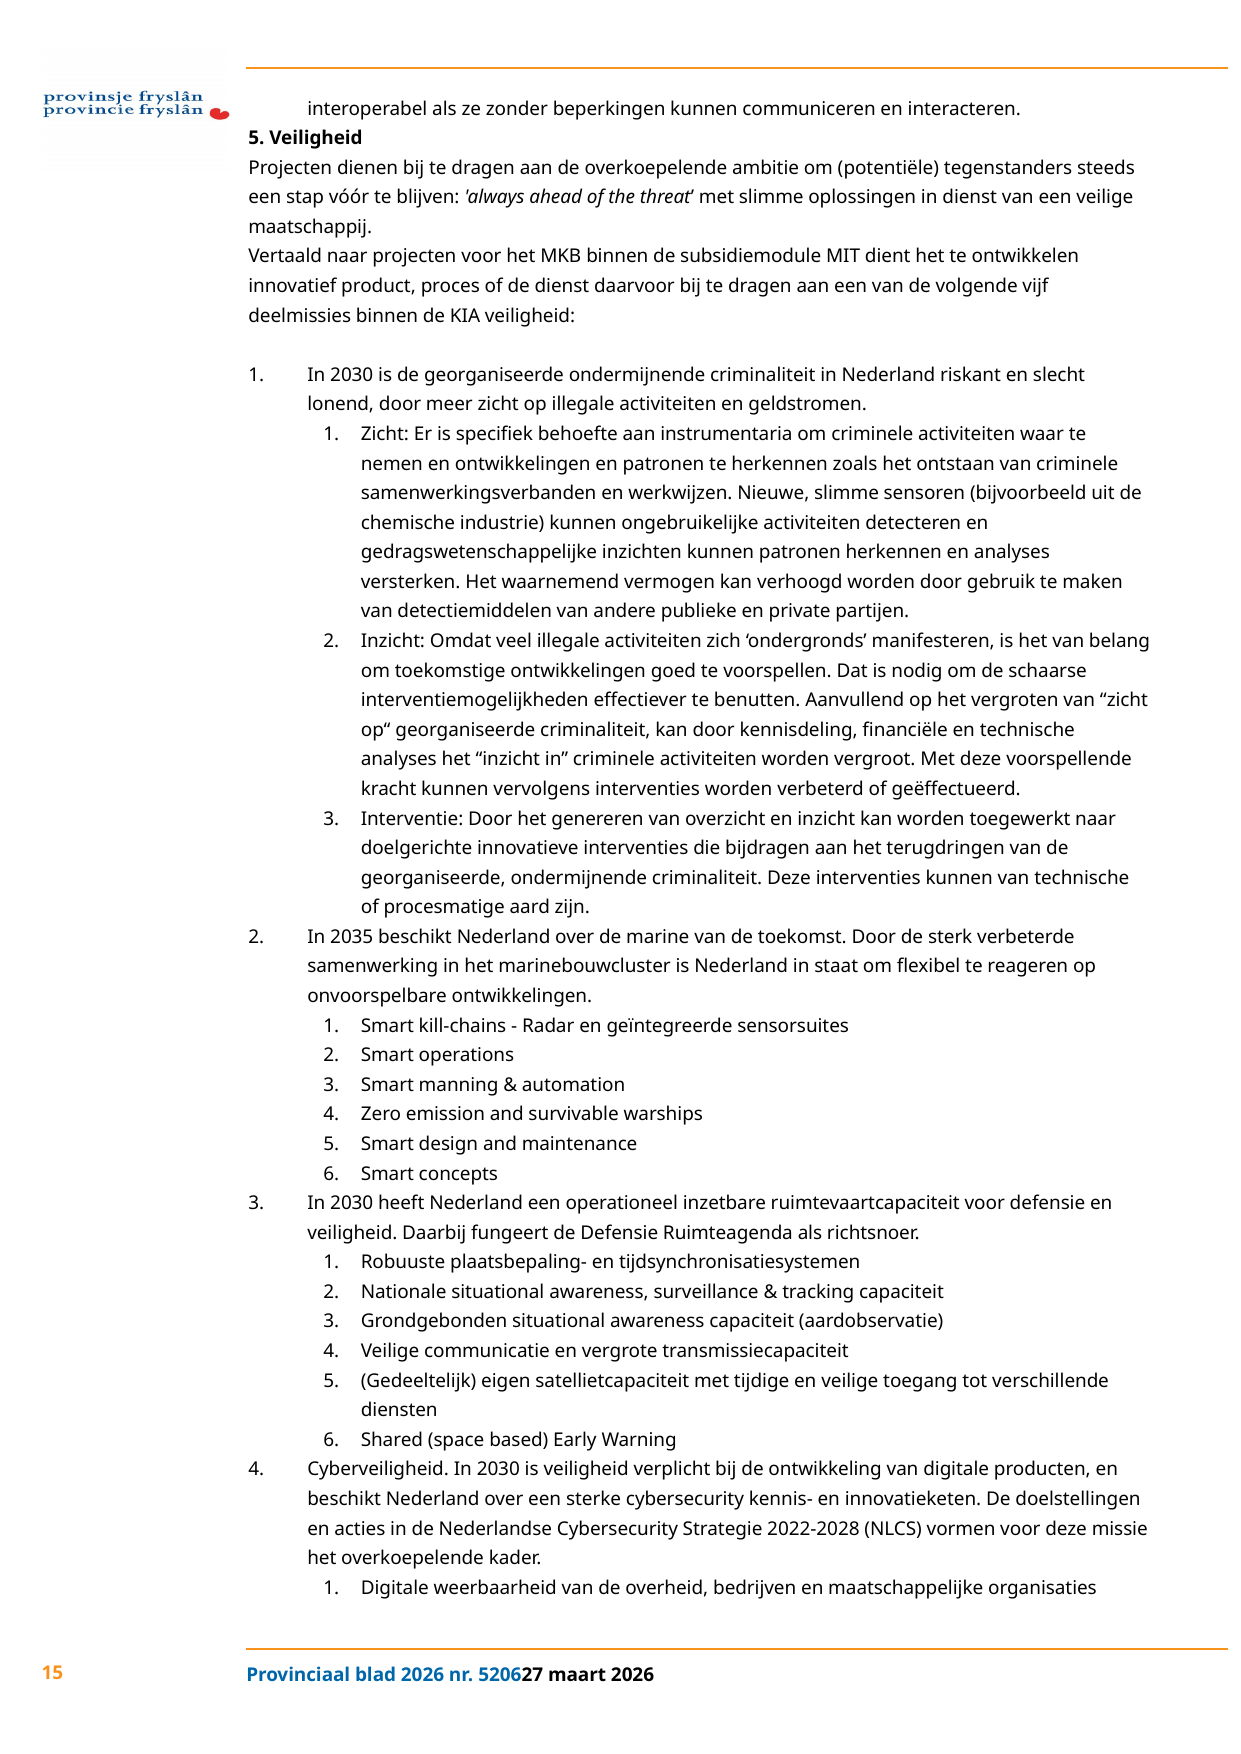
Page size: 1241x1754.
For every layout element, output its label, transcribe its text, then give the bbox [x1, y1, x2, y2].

list Smart design and maintenance [323, 1130, 1152, 1156]
list In 2030 heeft Nederland een operationeel inzetbare ruimtevaartcapaciteit voor defensie en veiligheid. Daarbij fungeert de Defensie Ruimteagenda als richtsnoer. [248, 1189, 1152, 1245]
list In 2035 beschikt Nederland over de marine van de toekomst. Door de sterk verbeterde samenwerking in het marinebouwcluster is Nederland in staat om flexibel te reageren op onvoorspelbare ontwikkelingen. [248, 923, 1152, 1008]
list Robuuste plaatsbepaling- en tijdsynchronisatiesystemen [323, 1248, 1152, 1274]
list Digitale weerbaarheid van de overheid, bedrijven en maatschappelijke organisaties [323, 1574, 1152, 1600]
list (Gedeeltelijk) eigen satellietcapaciteit met tijdige en veilige toegang tot verschillende diensten [323, 1367, 1152, 1422]
text 5. Veiligheid [248, 124, 1152, 150]
list Smart operations [323, 1041, 1152, 1067]
text Vertaald naar projecten voor het MKB binnen de subsidiemodule MIT dient het te ontwikkelen innovatief product, proces of de dienst daarvoor bij te dragen aan een van de volgende vijf deelmissies binnen de KIA veiligheid: [248, 243, 1152, 328]
list Veilige communicatie en vergrote transmissiecapaciteit [323, 1337, 1152, 1363]
list Zero emission and survivable warships [323, 1101, 1152, 1126]
list Inzicht: Omdat veel illegale activiteiten zich ‘ondergronds’ manifesteren, is het van belang om toekomstige ontwikkelingen goed te voorspellen. Dat is nodig om de schaarse interventiemogelijkheden effectiever te benutten. Aanvullend op het vergroten van “zicht op“ georganiseerde criminaliteit, kan door kennisdeling, financiële en technische analyses het “inzicht in” criminele activiteiten worden vergroot. Met deze voorspellende kracht kunnen vervolgens interventies worden verbeterd of geëffectueerd. [323, 627, 1152, 801]
list Shared (space based) Early Warning [323, 1426, 1152, 1452]
list interoperabel als ze zonder beperkingen kunnen communiceren en interacteren. [248, 95, 1152, 121]
list Zicht: Er is specifiek behoefte aan instrumentaria om criminele activiteiten waar te nemen en ontwikkelingen en patronen te herkennen zoals het ontstaan van criminele samenwerkingsverbanden en werkwijzen. Nieuwe, slimme sensoren (bijvoorbeeld uit de chemische industrie) kunnen ongebruikelijke activiteiten detecteren en gedragswetenschappelijke inzichten kunnen patronen herkennen en analyses versterken. Het waarnemend vermogen kan verhoogd worden door gebruik te maken van detectiemiddelen van andere publieke en private partijen. [323, 420, 1152, 623]
list Grondgebonden situational awareness capaciteit (aardobservatie) [323, 1308, 1152, 1333]
picture [41, 47, 231, 172]
list Smart manning & automation [323, 1071, 1152, 1097]
list Interventie: Door het genereren van overzicht en inzicht kan worden toegewerkt naar doelgerichte innovatieve interventies die bijdragen aan het terugdringen van de georganiseerde, ondermijnende criminaliteit. Deze interventies kunnen van technische of procesmatige aard zijn. [323, 805, 1152, 919]
list Smart kill-chains - Radar en geïntegreerde sensorsuites [323, 1012, 1152, 1038]
list In 2030 is de georganiseerde ondermijnende criminaliteit in Nederland riskant en slecht lonend, door meer zicht op illegale activiteiten en geldstromen. [248, 361, 1152, 416]
list Smart concepts [323, 1160, 1152, 1186]
text Projecten dienen bij te dragen aan de overkoepelende ambitie om (potentiële) tegenstanders steeds een stap vóór te blijven: 'always ahead of the threat’ met slimme oplossingen in dienst van een veilige maatschappij. [248, 154, 1152, 239]
list Nationale situational awareness, surveillance & tracking capaciteit [323, 1278, 1152, 1304]
list Cyberveiligheid. In 2030 is veiligheid verplicht bij de ontwikkeling van digitale producten, en beschikt Nederland over een sterke cybersecurity kennis- en innovatieketen. De doelstellingen en acties in de Nederlandse Cybersecurity Strategie 2022-2028 (NLCS) vormen voor deze missie het overkoepelende kader. [248, 1456, 1152, 1570]
